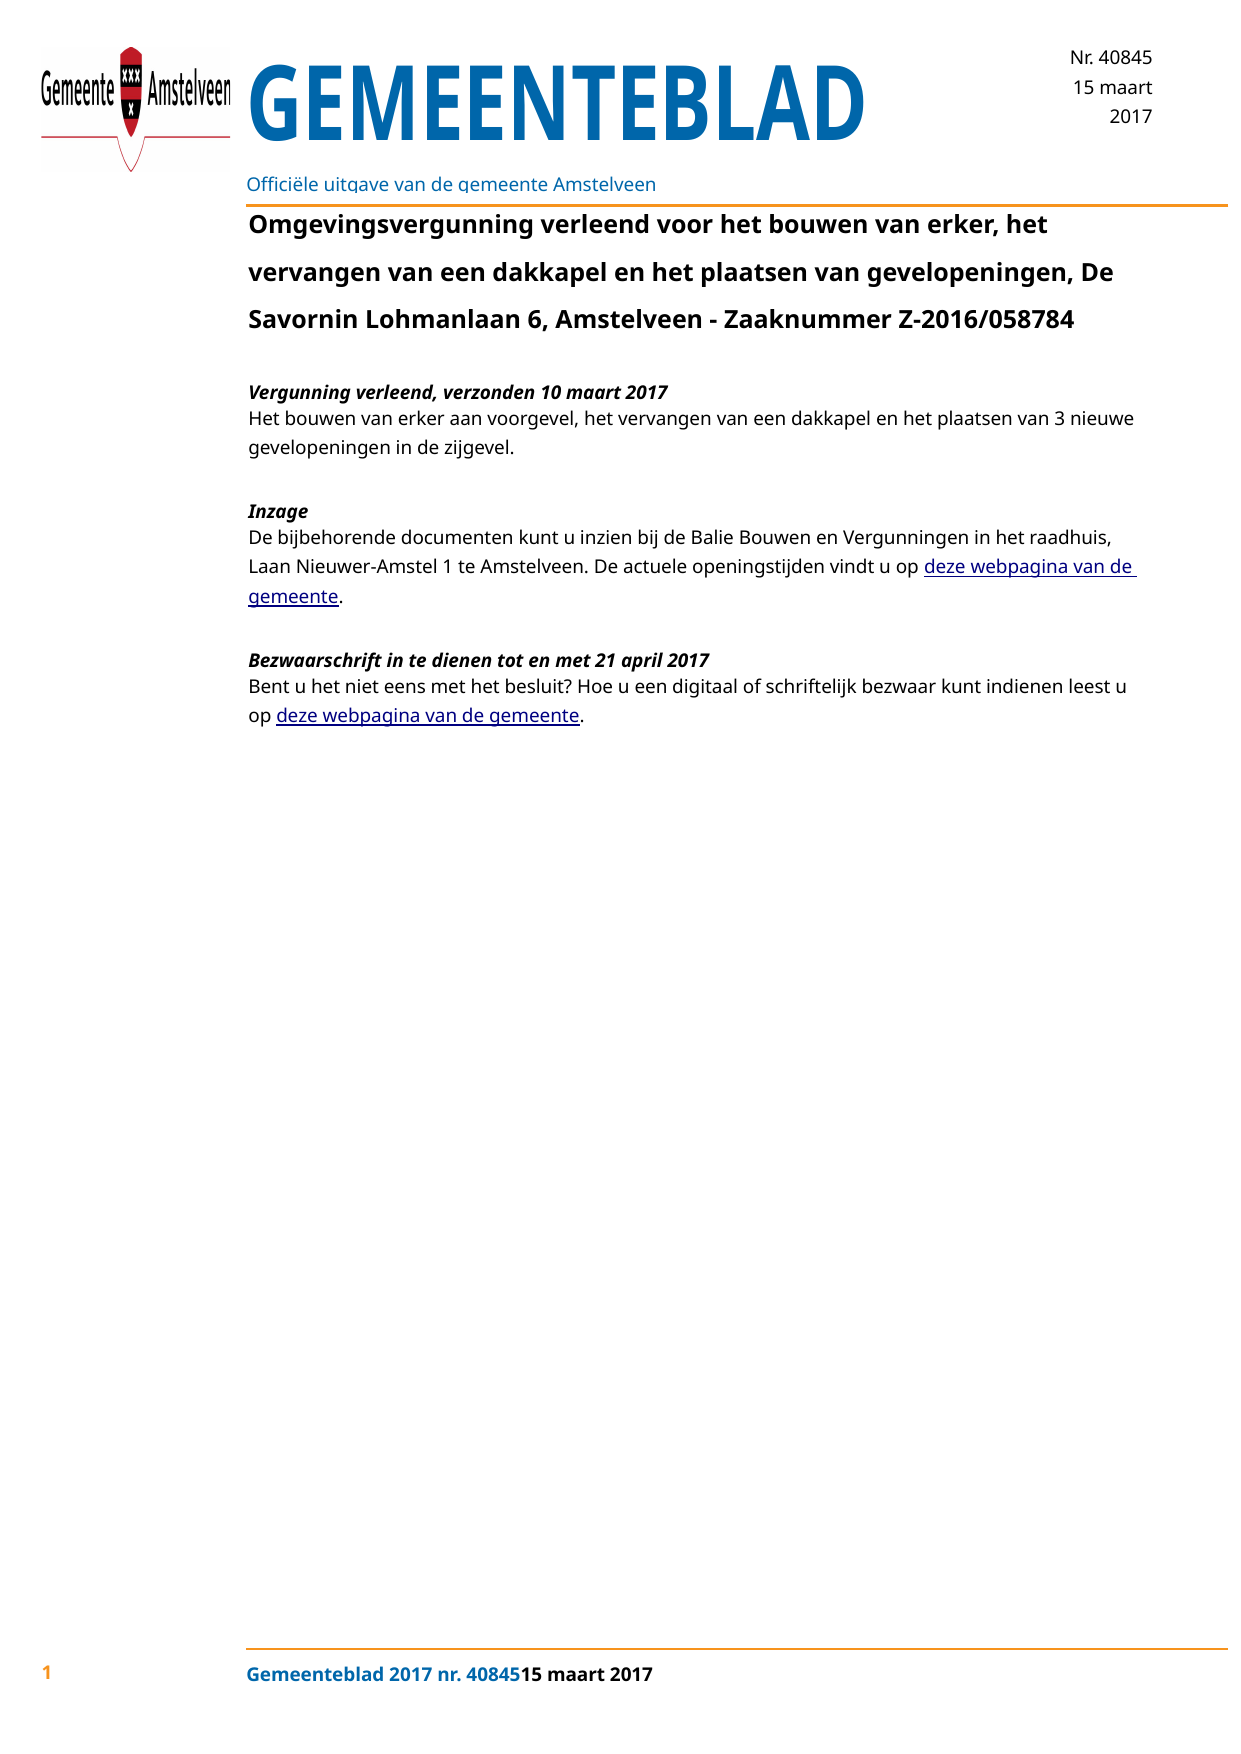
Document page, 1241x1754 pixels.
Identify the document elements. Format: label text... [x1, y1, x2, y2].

text Vergunning verleend, verzonden 10 maart 2017 [248, 379, 1152, 405]
picture [41, 47, 231, 172]
text Inzage [248, 498, 1152, 524]
text De bijbehorende documenten kunt u inzien bij de Balie Bouwen en Vergunningen in het raadhuis, Laan Nieuwer-Amstel 1 te Amstelveen. De actuele openingstijden vindt u op deze webpagina van de gemeente. [248, 524, 1152, 609]
text Bezwaarschrift in te dienen tot en met 21 april 2017 [248, 647, 1152, 673]
text Omgevingsvergunning verleend voor het bouwen van erker, het vervangen van een dakkapel en het plaatsen van gevelopeningen, De Savornin Lohmanlaan 6, Amstelveen - Zaaknummer Z-2016/058784 [248, 207, 1152, 336]
text Bent u het niet eens met het besluit? Hoe u een digitaal of schriftelijk bezwaar kunt indienen leest u op deze webpagina van de gemeente. [248, 673, 1152, 728]
text Het bouwen van erker aan voorgevel, het vervangen van een dakkapel en het plaatsen van 3 nieuwe gevelopeningen in de zijgevel. [248, 405, 1152, 460]
